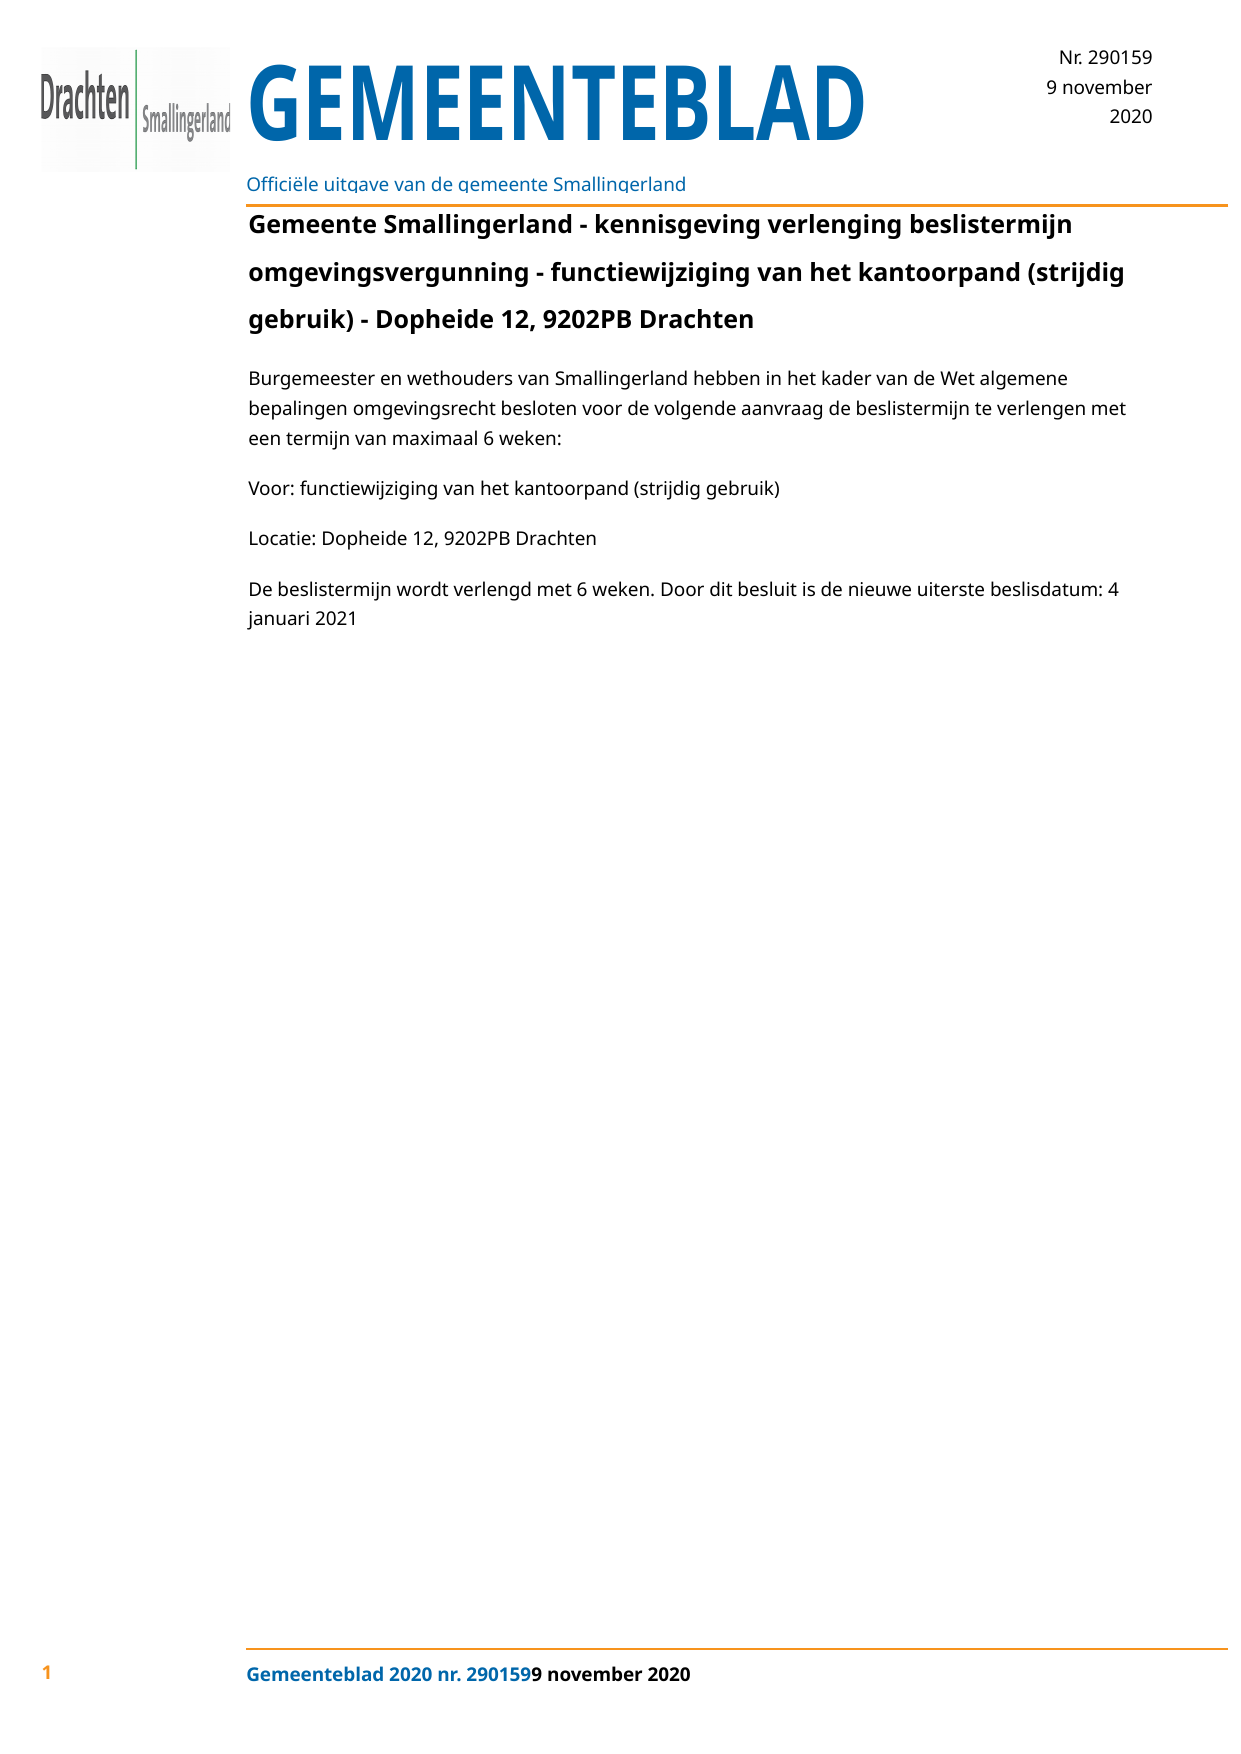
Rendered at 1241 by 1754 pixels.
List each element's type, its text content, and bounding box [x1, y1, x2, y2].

text Gemeente Smallingerland - kennisgeving verlenging beslistermijn omgevingsvergunning - functiewijziging van het kantoorpand (strijdig gebruik) - Dopheide 12, 9202PB Drachten [248, 207, 1152, 336]
text Burgemeester en wethouders van Smallingerland hebben in het kader van de Wet algemene bepalingen omgevingsrecht besloten voor de volgende aanvraag de beslistermijn te verlengen met een termijn van maximaal 6 weken: [248, 366, 1152, 450]
text Voor: functiewijziging van het kantoorpand (strijdig gebruik) [248, 475, 1152, 501]
text De beslistermijn wordt verlengd met 6 weken. Door dit besluit is de nieuwe uiterste beslisdatum: 4 januari 2021 [248, 576, 1152, 631]
picture [41, 47, 231, 172]
text Locatie: Dopheide 12, 9202PB Drachten [248, 526, 1152, 551]
